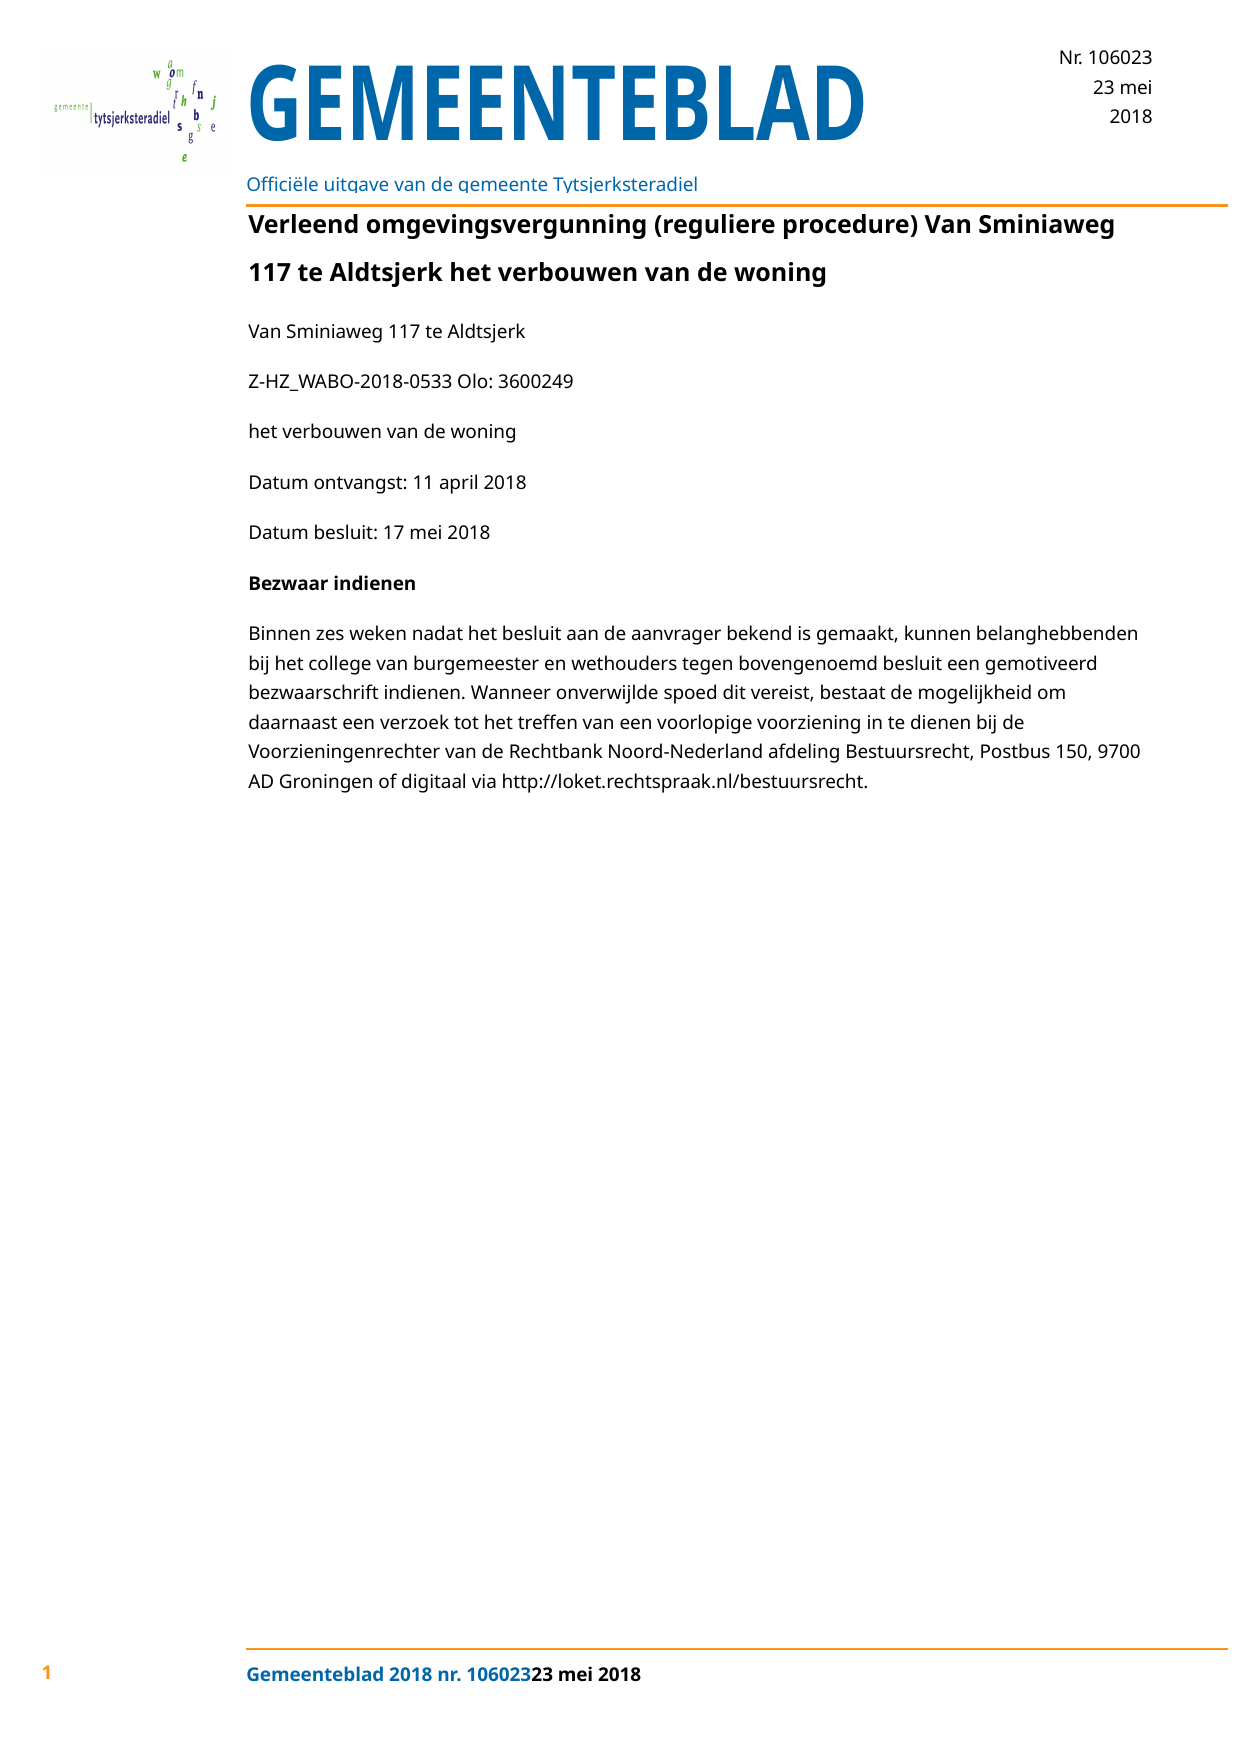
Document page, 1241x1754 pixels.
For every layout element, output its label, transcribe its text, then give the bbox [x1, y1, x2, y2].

text Z-HZ_WABO-2018-0533 Olo: 3600249 [248, 368, 1152, 394]
text Van Sminiaweg 117 te Aldtsjerk [248, 318, 1152, 344]
text het verbouwen van de woning [248, 419, 1152, 444]
text Binnen zes weken nadat het besluit aan de aanvrager bekend is gemaakt, kunnen belanghebbenden bij het college van burgemeester en wethouders tegen bovengenoemd besluit een gemotiveerd bezwaarschrift indienen. Wanneer onverwijlde spoed dit vereist, bestaat de mogelijkheid om daarnaast een verzoek tot het treffen van een voorlopige voorziening in te dienen bij de Voorzieningenrechter van de Rechtbank Noord-Nederland afdeling Bestuursrecht, Postbus 150, 9700 AD Groningen of digitaal via http://loket.rechtspraak.nl/bestuursrecht. [248, 620, 1152, 794]
text Datum ontvangst: 11 april 2018 [248, 469, 1152, 495]
text Verleend omgevingsvergunning (reguliere procedure) Van Sminiaweg 117 te Aldtsjerk het verbouwen van de woning [248, 207, 1152, 288]
text Bezwaar indienen [248, 570, 1152, 596]
text Datum besluit: 17 mei 2018 [248, 519, 1152, 545]
picture [41, 47, 231, 172]
